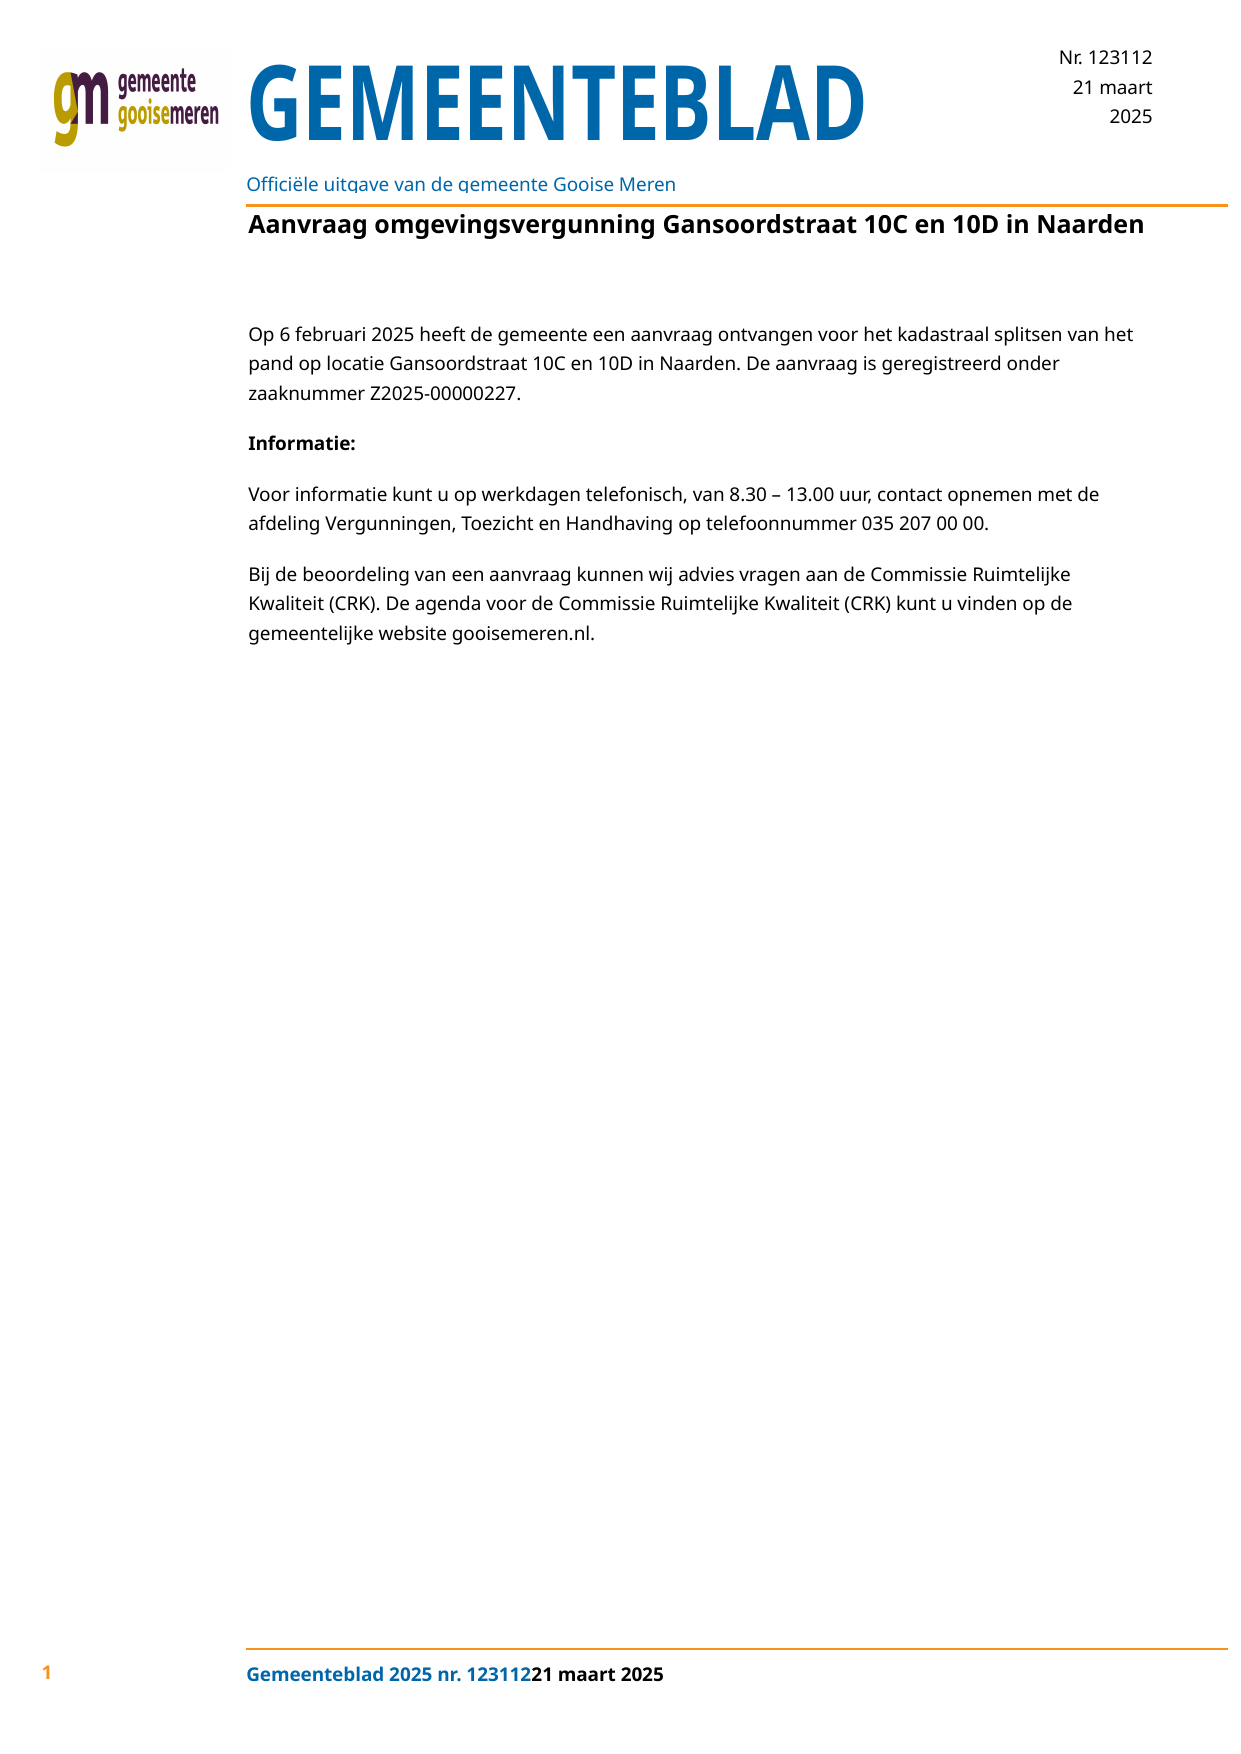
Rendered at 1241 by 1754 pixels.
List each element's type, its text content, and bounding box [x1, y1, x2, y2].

picture [41, 47, 231, 172]
text Voor informatie kunt u op werkdagen telefonisch, van 8.30 – 13.00 uur, contact opnemen met de afdeling Vergunningen, Toezicht en Handhaving op telefoonnummer 035 207 00 00. [248, 481, 1152, 536]
text Bij de beoordeling van een aanvraag kunnen wij advies vragen aan de Commissie Ruimtelijke Kwaliteit (CRK). De agenda voor de Commissie Ruimtelijke Kwaliteit (CRK) kunt u vinden op de gemeentelijke website gooisemeren.nl. [248, 561, 1152, 646]
text Aanvraag omgevingsvergunning Gansoordstraat 10C en 10D in Naarden [248, 207, 1152, 241]
text Op 6 februari 2025 heeft de gemeente een aanvraag ontvangen voor het kadastraal splitsen van het pand op locatie Gansoordstraat 10C en 10D in Naarden. De aanvraag is geregistreerd onder zaaknummer Z2025-00000227. [248, 321, 1152, 406]
text Informatie: [248, 430, 1152, 456]
